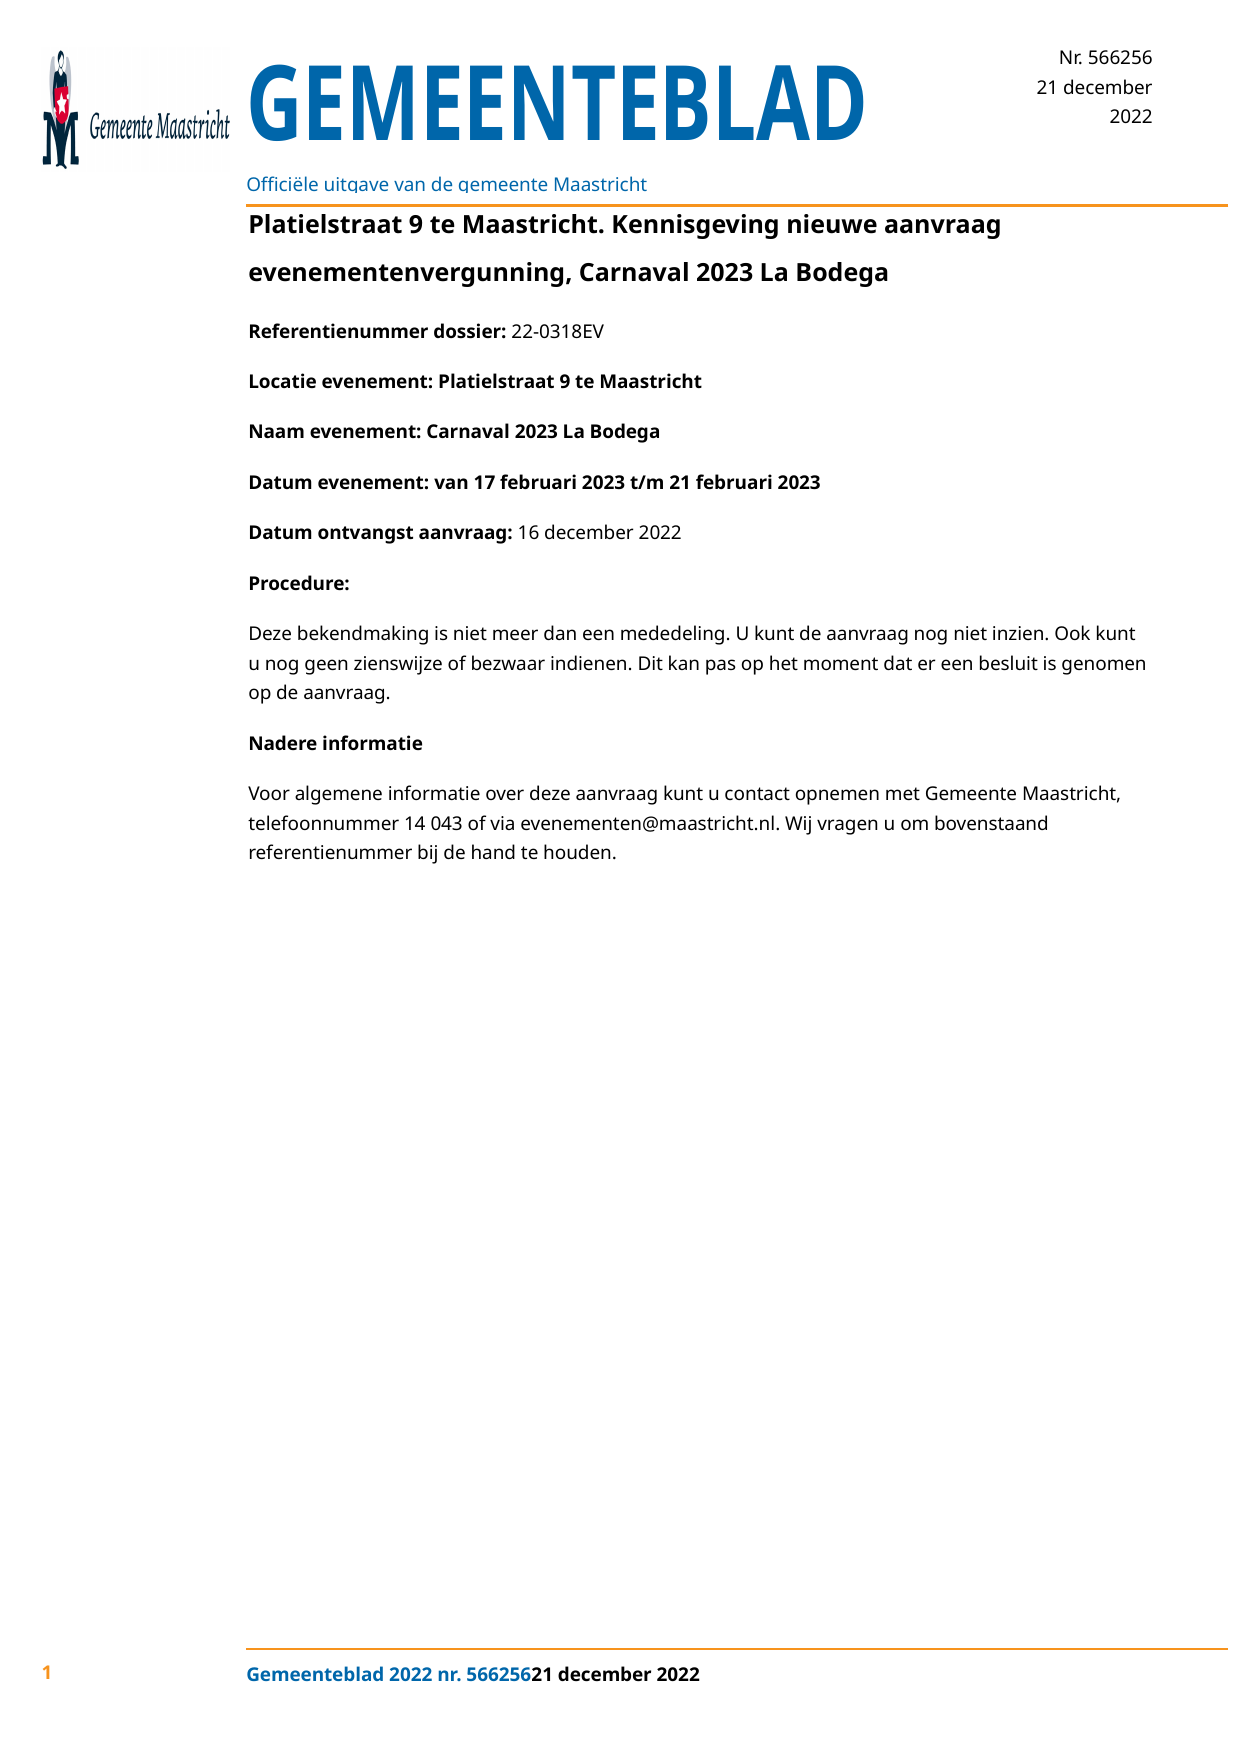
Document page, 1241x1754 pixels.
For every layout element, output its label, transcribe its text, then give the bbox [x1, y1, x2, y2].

text Datum ontvangst aanvraag: 16 december 2022 [248, 519, 1152, 545]
text Procedure: [248, 570, 1152, 596]
text Referentienummer dossier: 22-0318EV [248, 318, 1152, 344]
text Naam evenement: Carnaval 2023 La Bodega [248, 419, 1152, 444]
text Voor algemene informatie over deze aanvraag kunt u contact opnemen met Gemeente Maastricht, telefoonnummer 14 043 of via evenementen@maastricht.nl. Wij vragen u om bovenstaand referentienummer bij de hand te houden. [248, 780, 1152, 865]
text Deze bekendmaking is niet meer dan een mededeling. U kunt de aanvraag nog niet inzien. Ook kunt u nog geen zienswijze of bezwaar indienen. Dit kan pas op het moment dat er een besluit is genomen op de aanvraag. [248, 620, 1152, 705]
text Datum evenement: van 17 februari 2023 t/m 21 februari 2023 [248, 469, 1152, 495]
picture [41, 47, 231, 172]
text Nadere informatie [248, 730, 1152, 756]
text Locatie evenement: Platielstraat 9 te Maastricht [248, 368, 1152, 394]
text Platielstraat 9 te Maastricht. Kennisgeving nieuwe aanvraag evenementenvergunning, Carnaval 2023 La Bodega [248, 207, 1152, 288]
